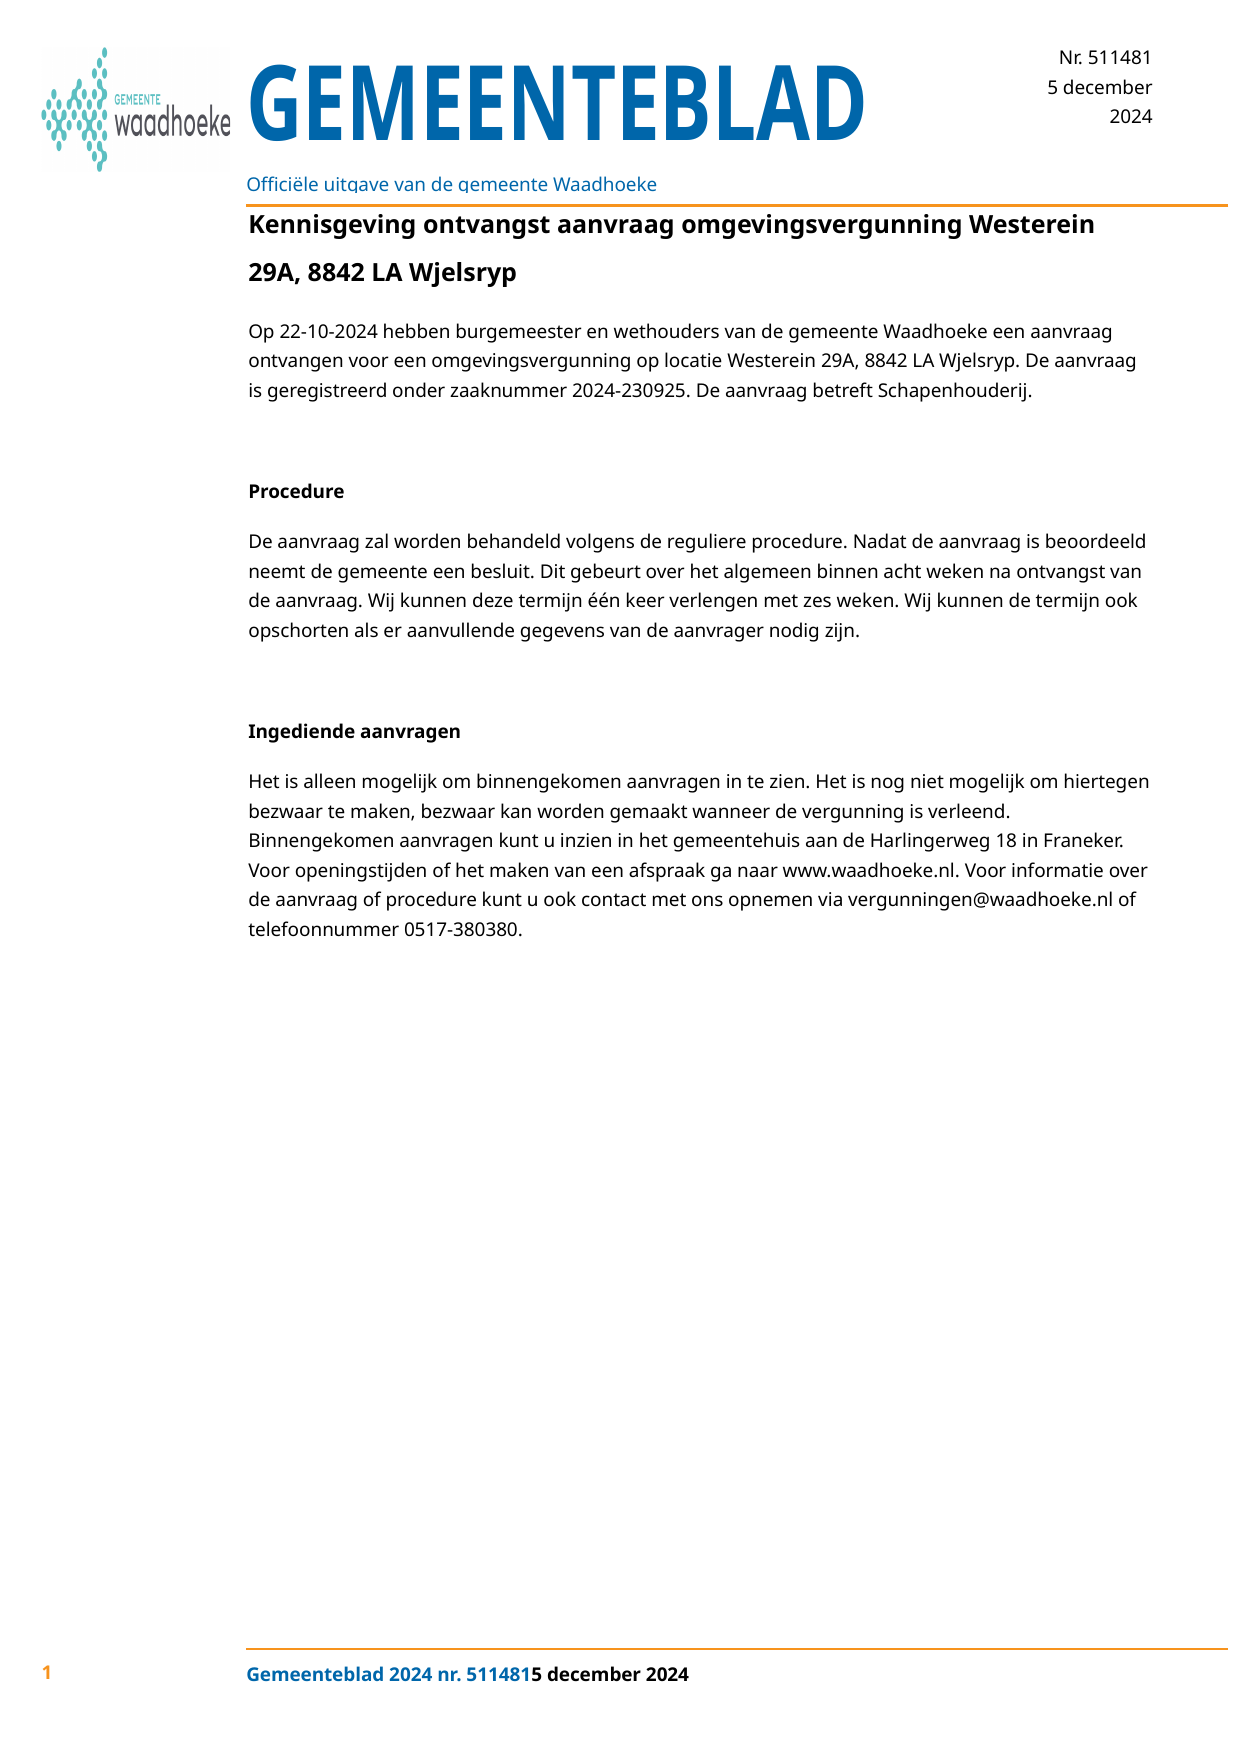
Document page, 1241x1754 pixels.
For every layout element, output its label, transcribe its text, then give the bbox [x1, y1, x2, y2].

text Kennisgeving ontvangst aanvraag omgevingsvergunning Westerein 29A, 8842 LA Wjelsryp [248, 207, 1152, 288]
picture [41, 47, 231, 172]
text Ingediende aanvragen [248, 718, 1152, 744]
text De aanvraag zal worden behandeld volgens de reguliere procedure. Nadat de aanvraag is beoordeeld neemt de gemeente een besluit. Dit gebeurt over het algemeen binnen acht weken na ontvangst van de aanvraag. Wij kunnen deze termijn één keer verlengen met zes weken. Wij kunnen de termijn ook opschorten als er aanvullende gegevens van de aanvrager nodig zijn. [248, 528, 1152, 643]
text Op 22-10-2024 hebben burgemeester en wethouders van de gemeente Waadhoeke een aanvraag ontvangen voor een omgevingsvergunning op locatie Westerein 29A, 8842 LA Wjelsryp. De aanvraag is geregistreerd onder zaaknummer 2024-230925. De aanvraag betreft Schapenhouderij. [248, 318, 1152, 403]
text Procedure [248, 478, 1152, 504]
text Het is alleen mogelijk om binnengekomen aanvragen in te zien. Het is nog niet mogelijk om hiertegen bezwaar te maken, bezwaar kan worden gemaakt wanneer de vergunning is verleend. Binnengekomen aanvragen kunt u inzien in het gemeentehuis aan de Harlingerweg 18 in Franeker. Voor openingstijden of het maken van een afspraak ga naar www.waadhoeke.nl. Voor informatie over de aanvraag of procedure kunt u ook contact met ons opnemen via vergunningen@waadhoeke.nl of telefoonnummer 0517-380380. [248, 768, 1152, 942]
